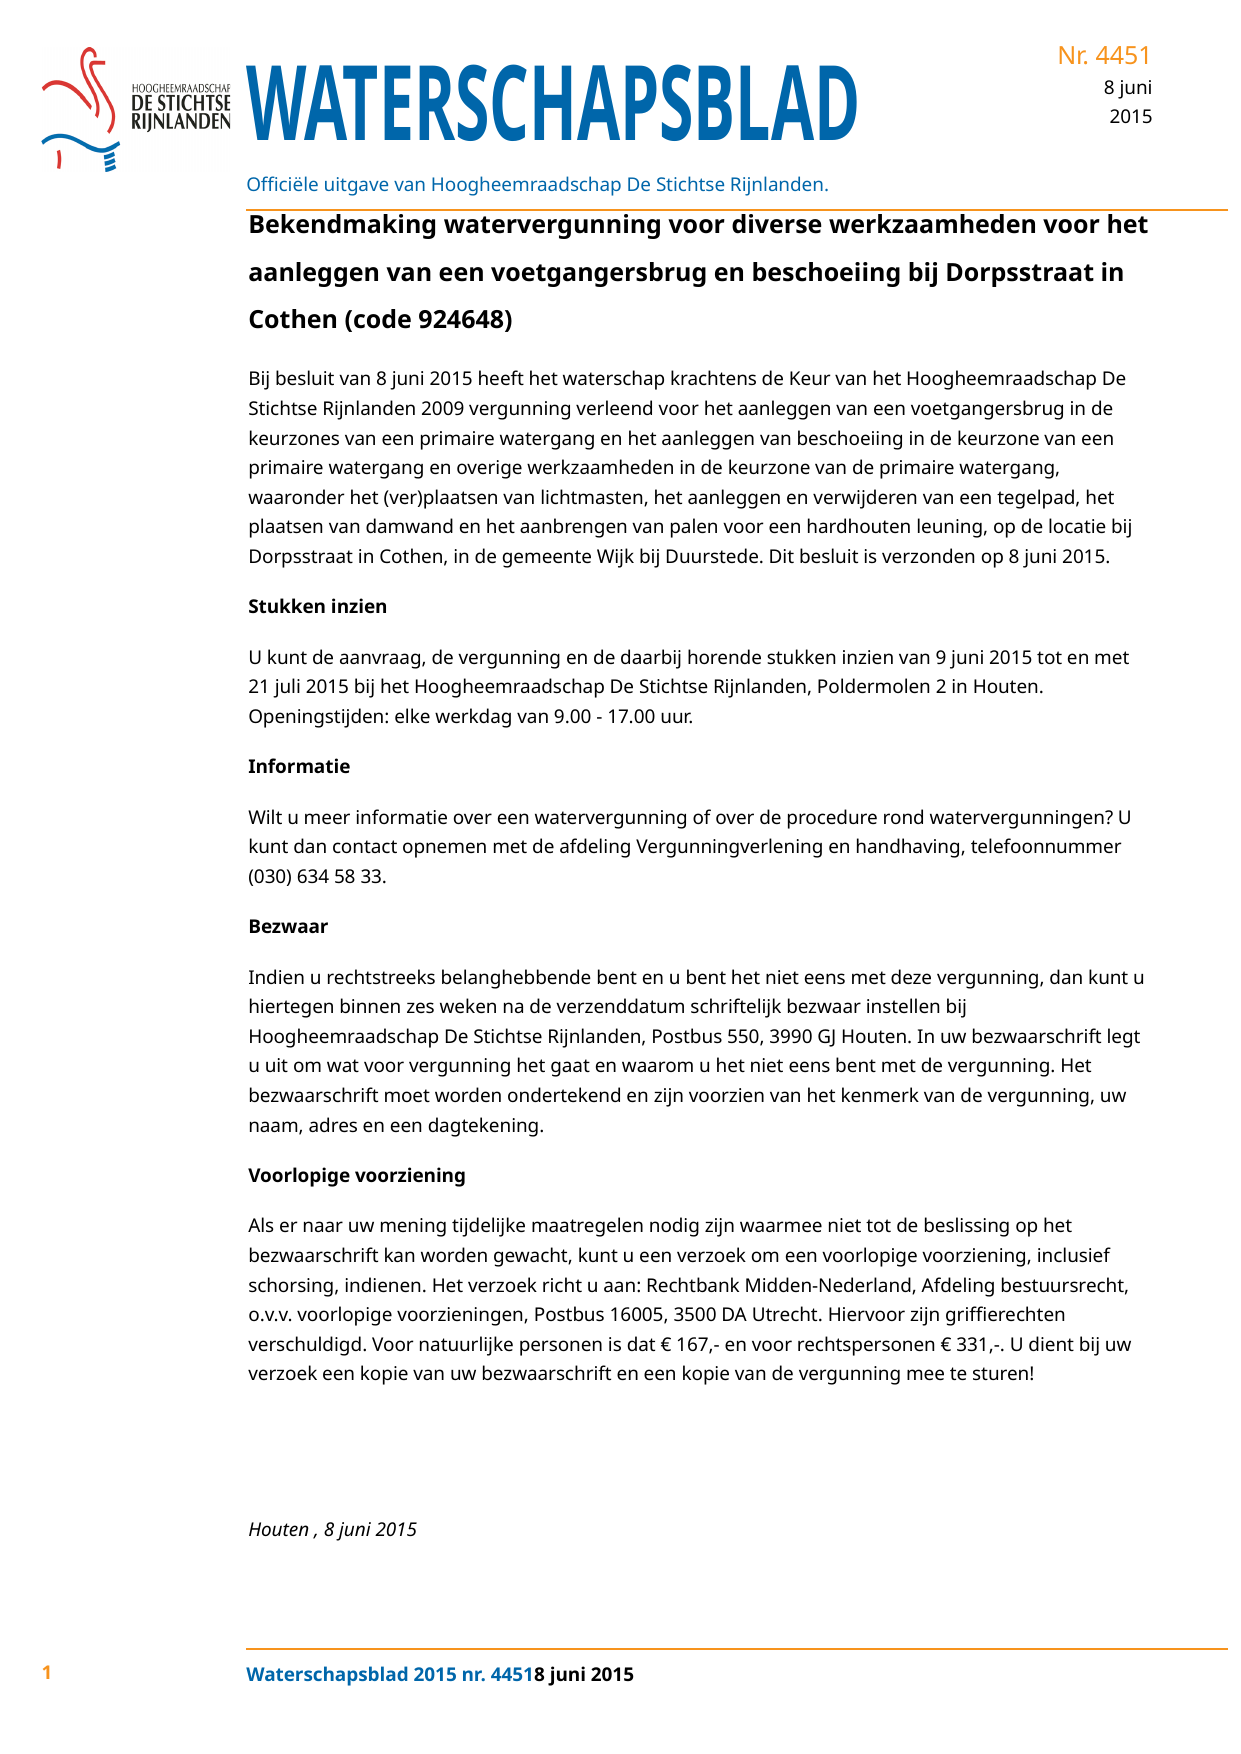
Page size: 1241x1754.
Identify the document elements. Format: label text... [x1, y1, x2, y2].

text Informatie [248, 753, 1152, 779]
text Wilt u meer informatie over een watervergunning of over de procedure rond watervergunningen? U kunt dan contact opnemen met de afdeling Vergunningverlening en handhaving, telefoonnummer (030) 634 58 33. [248, 804, 1152, 889]
text Als er naar uw mening tijdelijke maatregelen nodig zijn waarmee niet tot de beslissing op het bezwaarschrift kan worden gewacht, kunt u een verzoek om een voorlopige voorziening, inclusief schorsing, indienen. Het verzoek richt u aan: Rechtbank Midden-Nederland, Afdeling bestuursrecht, o.v.v. voorlopige voorzieningen, Postbus 16005, 3500 DA Utrecht. Hiervoor zijn griffierechten verschuldigd. Voor natuurlijke personen is dat € 167,- en voor rechtspersonen € 331,-. U dient bij uw verzoek een kopie van uw bezwaarschrift en een kopie van de vergunning mee te sturen! [248, 1213, 1152, 1386]
text Voorlopige voorziening [248, 1162, 1152, 1188]
text Indien u rechtstreeks belanghebbende bent en u bent het niet eens met deze vergunning, dan kunt u hiertegen binnen zes weken na de verzenddatum schriftelijk bezwaar instellen bij Hoogheemraadschap De Stichtse Rijnlanden, Postbus 550, 3990 GJ Houten. In uw bezwaarschrift legt u uit om wat voor vergunning het gaat en waarom u het niet eens bent met de vergunning. Het bezwaarschrift moet worden ondertekend en zijn voorzien van het kenmerk van de vergunning, uw naam, adres en een dagtekening. [248, 964, 1152, 1137]
picture [41, 47, 231, 172]
text U kunt de aanvraag, de vergunning en de daarbij horende stukken inzien van 9 juni 2015 tot en met 21 juli 2015 bij het Hoogheemraadschap De Stichtse Rijnlanden, Poldermolen 2 in Houten. Openingstijden: elke werkdag van 9.00 - 17.00 uur. [248, 644, 1152, 729]
text Houten , 8 juni 2015 [248, 1517, 1152, 1542]
text Bij besluit van 8 juni 2015 heeft het waterschap krachtens de Keur van het Hoogheemraadschap De Stichtse Rijnlanden 2009 vergunning verleend voor het aanleggen van een voetgangersbrug in de keurzones van een primaire watergang en het aanleggen van beschoeiing in de keurzone van een primaire watergang en overige werkzaamheden in de keurzone van de primaire watergang, waaronder het (ver)plaatsen van lichtmasten, het aanleggen en verwijderen van een tegelpad, het plaatsen van damwand en het aanbrengen van palen voor een hardhouten leuning, op de locatie bij Dorpsstraat in Cothen, in de gemeente Wijk bij Duurstede. Dit besluit is verzonden op 8 juni 2015. [248, 366, 1152, 569]
text Bekendmaking watervergunning voor diverse werkzaamheden voor het aanleggen van een voetgangersbrug en beschoeiing bij Dorpsstraat in Cothen (code 924648) [248, 211, 1152, 336]
text Bezwaar [248, 913, 1152, 939]
text Stukken inzien [248, 593, 1152, 619]
